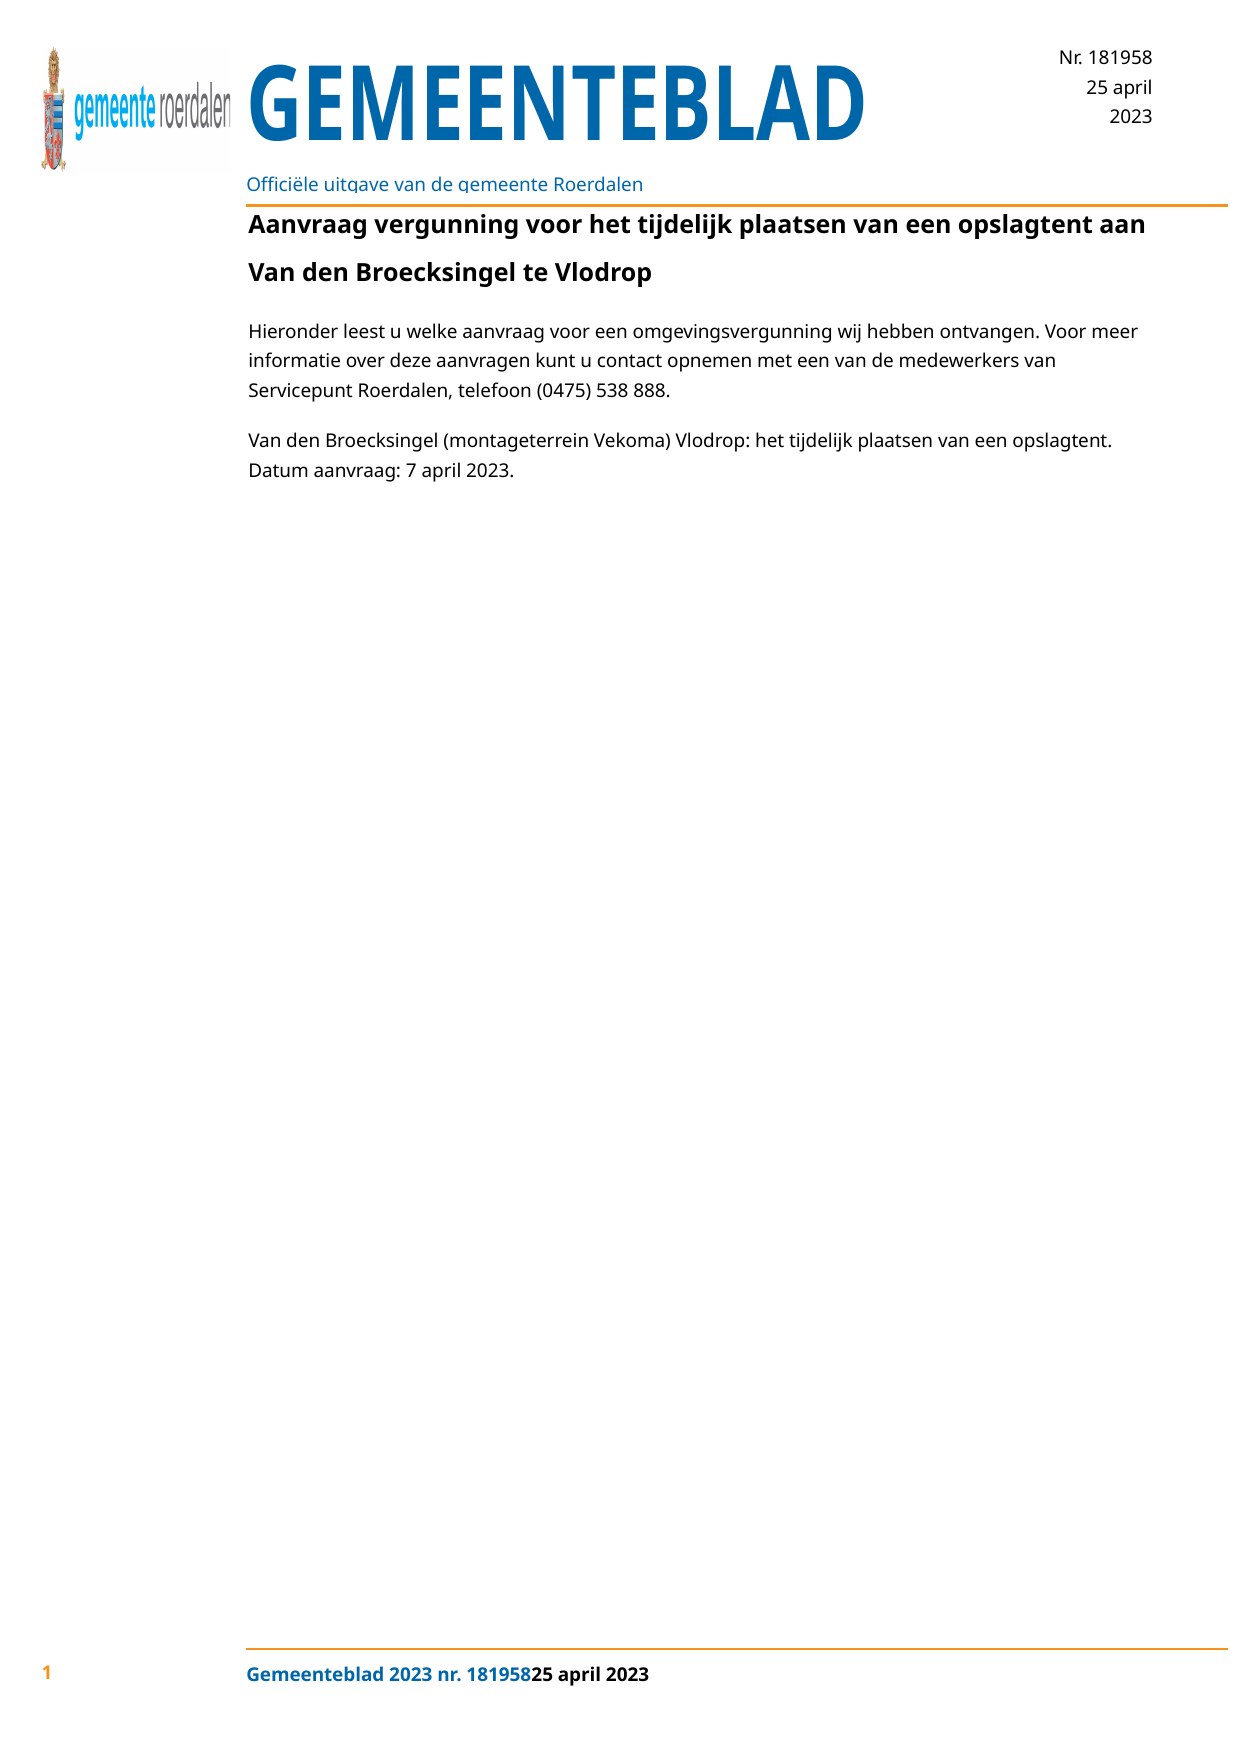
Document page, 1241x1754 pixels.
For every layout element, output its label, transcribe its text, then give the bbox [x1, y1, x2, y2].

text Aanvraag vergunning voor het tijdelijk plaatsen van een opslagtent aan Van den Broecksingel te Vlodrop [248, 207, 1152, 288]
picture [41, 47, 231, 172]
text Hieronder leest u welke aanvraag voor een omgevingsvergunning wij hebben ontvangen. Voor meer informatie over deze aanvragen kunt u contact opnemen met een van de medewerkers van Servicepunt Roerdalen, telefoon (0475) 538 888. [248, 318, 1152, 403]
text Van den Broecksingel (montageterrein Vekoma) Vlodrop: het tijdelijk plaatsen van een opslagtent. Datum aanvraag: 7 april 2023. [248, 427, 1152, 483]
